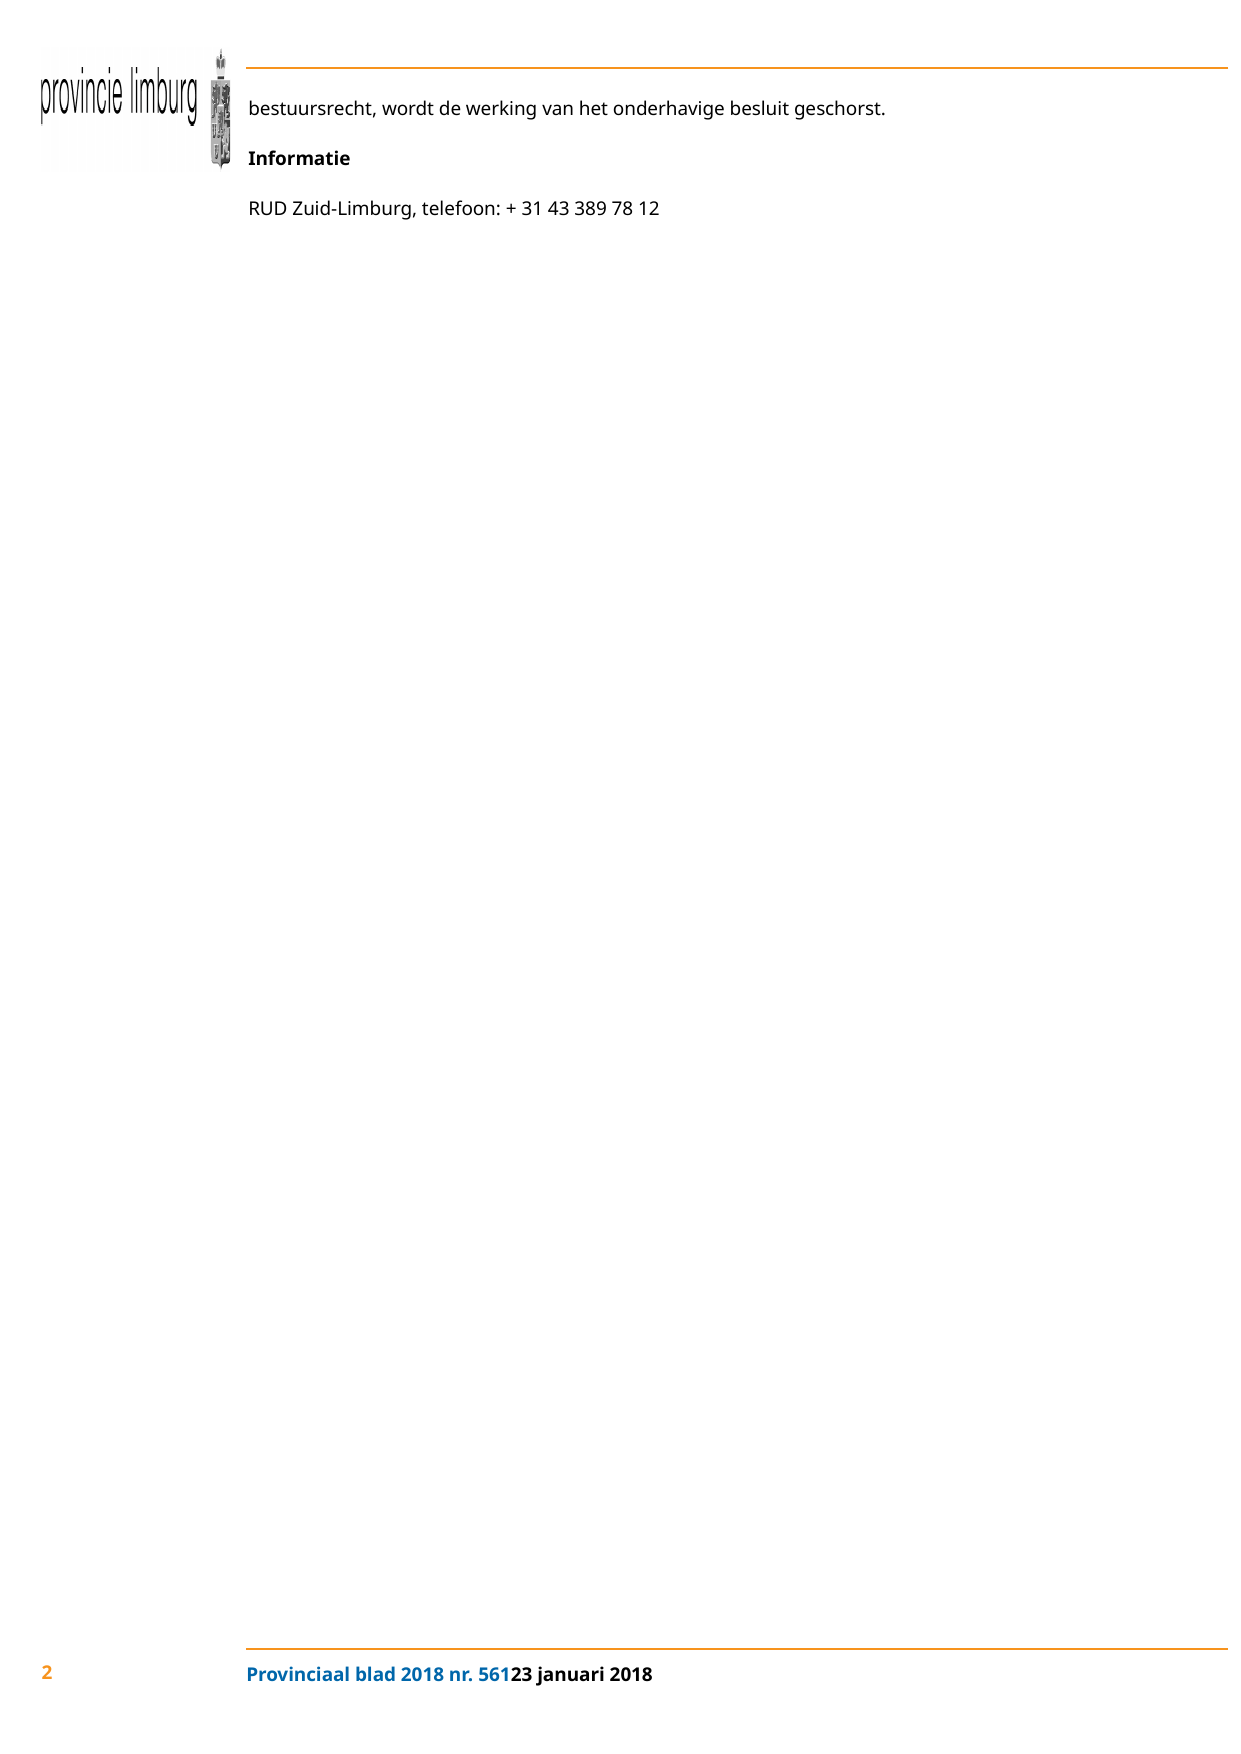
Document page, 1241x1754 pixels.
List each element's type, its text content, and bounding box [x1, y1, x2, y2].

text Informatie [248, 145, 1152, 171]
picture [41, 47, 231, 172]
text RUD Zuid-Limburg, telefoon: + 31 43 389 78 12 [248, 196, 1152, 221]
text bestuursrecht, wordt de werking van het onderhavige besluit geschorst. [248, 95, 1152, 121]
